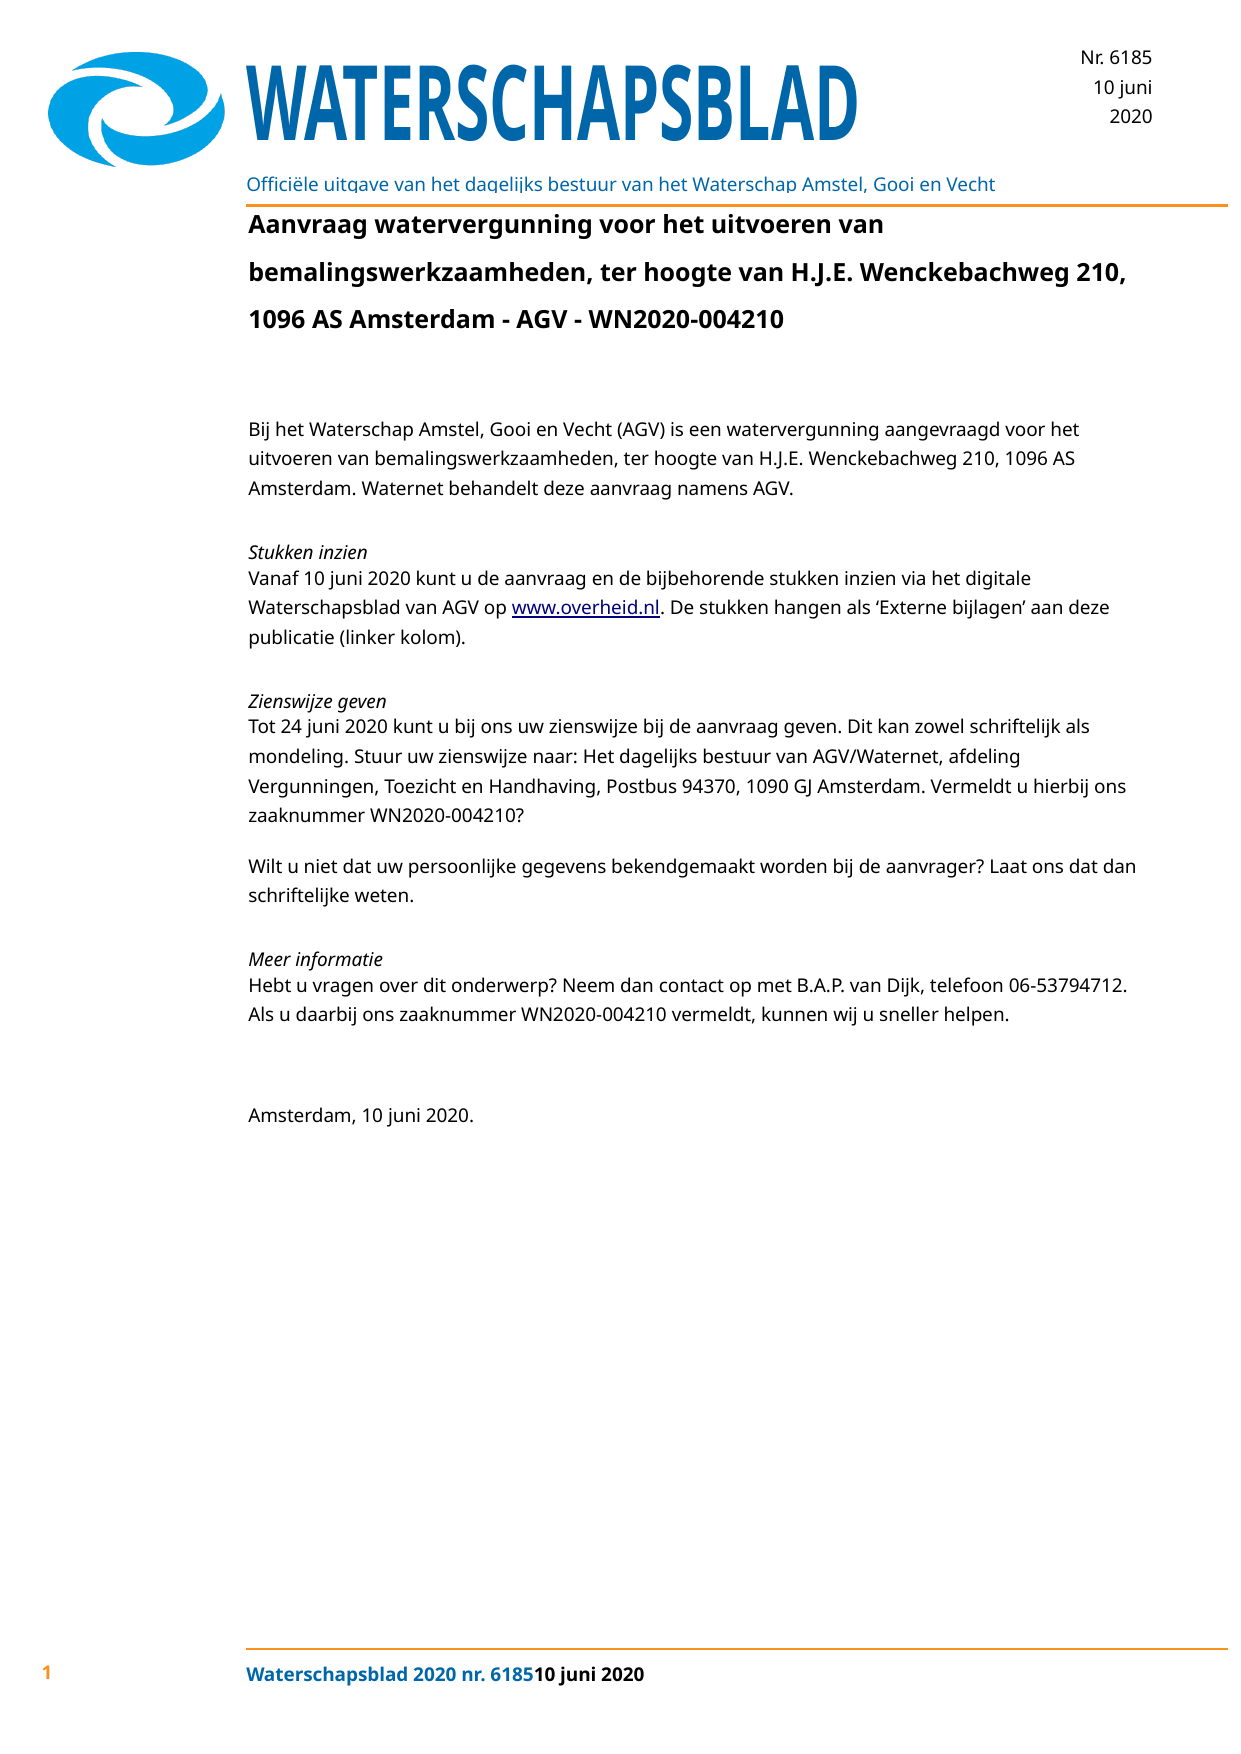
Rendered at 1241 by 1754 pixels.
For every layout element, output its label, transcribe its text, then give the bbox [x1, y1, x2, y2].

text Stukken inzien [248, 539, 1152, 565]
text Aanvraag watervergunning voor het uitvoeren van bemalingswerkzaamheden, ter hoogte van H.J.E. Wenckebachweg 210, 1096 AS Amsterdam - AGV - WN2020-004210 [248, 207, 1152, 336]
text Vanaf 10 juni 2020 kunt u de aanvraag en de bijbehorende stukken inzien via het digitale Waterschapsblad van AGV op www.overheid.nl. De stukken hangen als ‘Externe bijlagen’ aan deze publicatie (linker kolom). [248, 565, 1152, 650]
picture [41, 47, 231, 172]
text Tot 24 juni 2020 kunt u bij ons uw zienswijze bij de aanvraag geven. Dit kan zowel schriftelijk als mondeling. Stuur uw zienswijze naar: Het dagelijks bestuur van AGV/Waternet, afdeling Vergunningen, Toezicht en Handhaving, Postbus 94370, 1090 GJ Amsterdam. Vermeldt u hierbij ons zaaknummer WN2020-004210? [248, 714, 1152, 828]
text Wilt u niet dat uw persoonlijke gegevens bekendgemaakt worden bij de aanvrager? Laat ons dat dan schriftelijke weten. [248, 853, 1152, 908]
text Meer informatie [248, 946, 1152, 972]
text Hebt u vragen over dit onderwerp? Neem dan contact op met B.A.P. van Dijk, telefoon 06-53794712. Als u daarbij ons zaaknummer WN2020-004210 vermeldt, kunnen wij u sneller helpen. [248, 972, 1152, 1027]
text Amsterdam, 10 juni 2020. [248, 1102, 1152, 1128]
text Zienswijze geven [248, 688, 1152, 714]
text Bij het Waterschap Amstel, Gooi en Vecht (AGV) is een watervergunning aangevraagd voor het uitvoeren van bemalingswerkzaamheden, ter hoogte van H.J.E. Wenckebachweg 210, 1096 AS Amsterdam. Waternet behandelt deze aanvraag namens AGV. [248, 416, 1152, 501]
